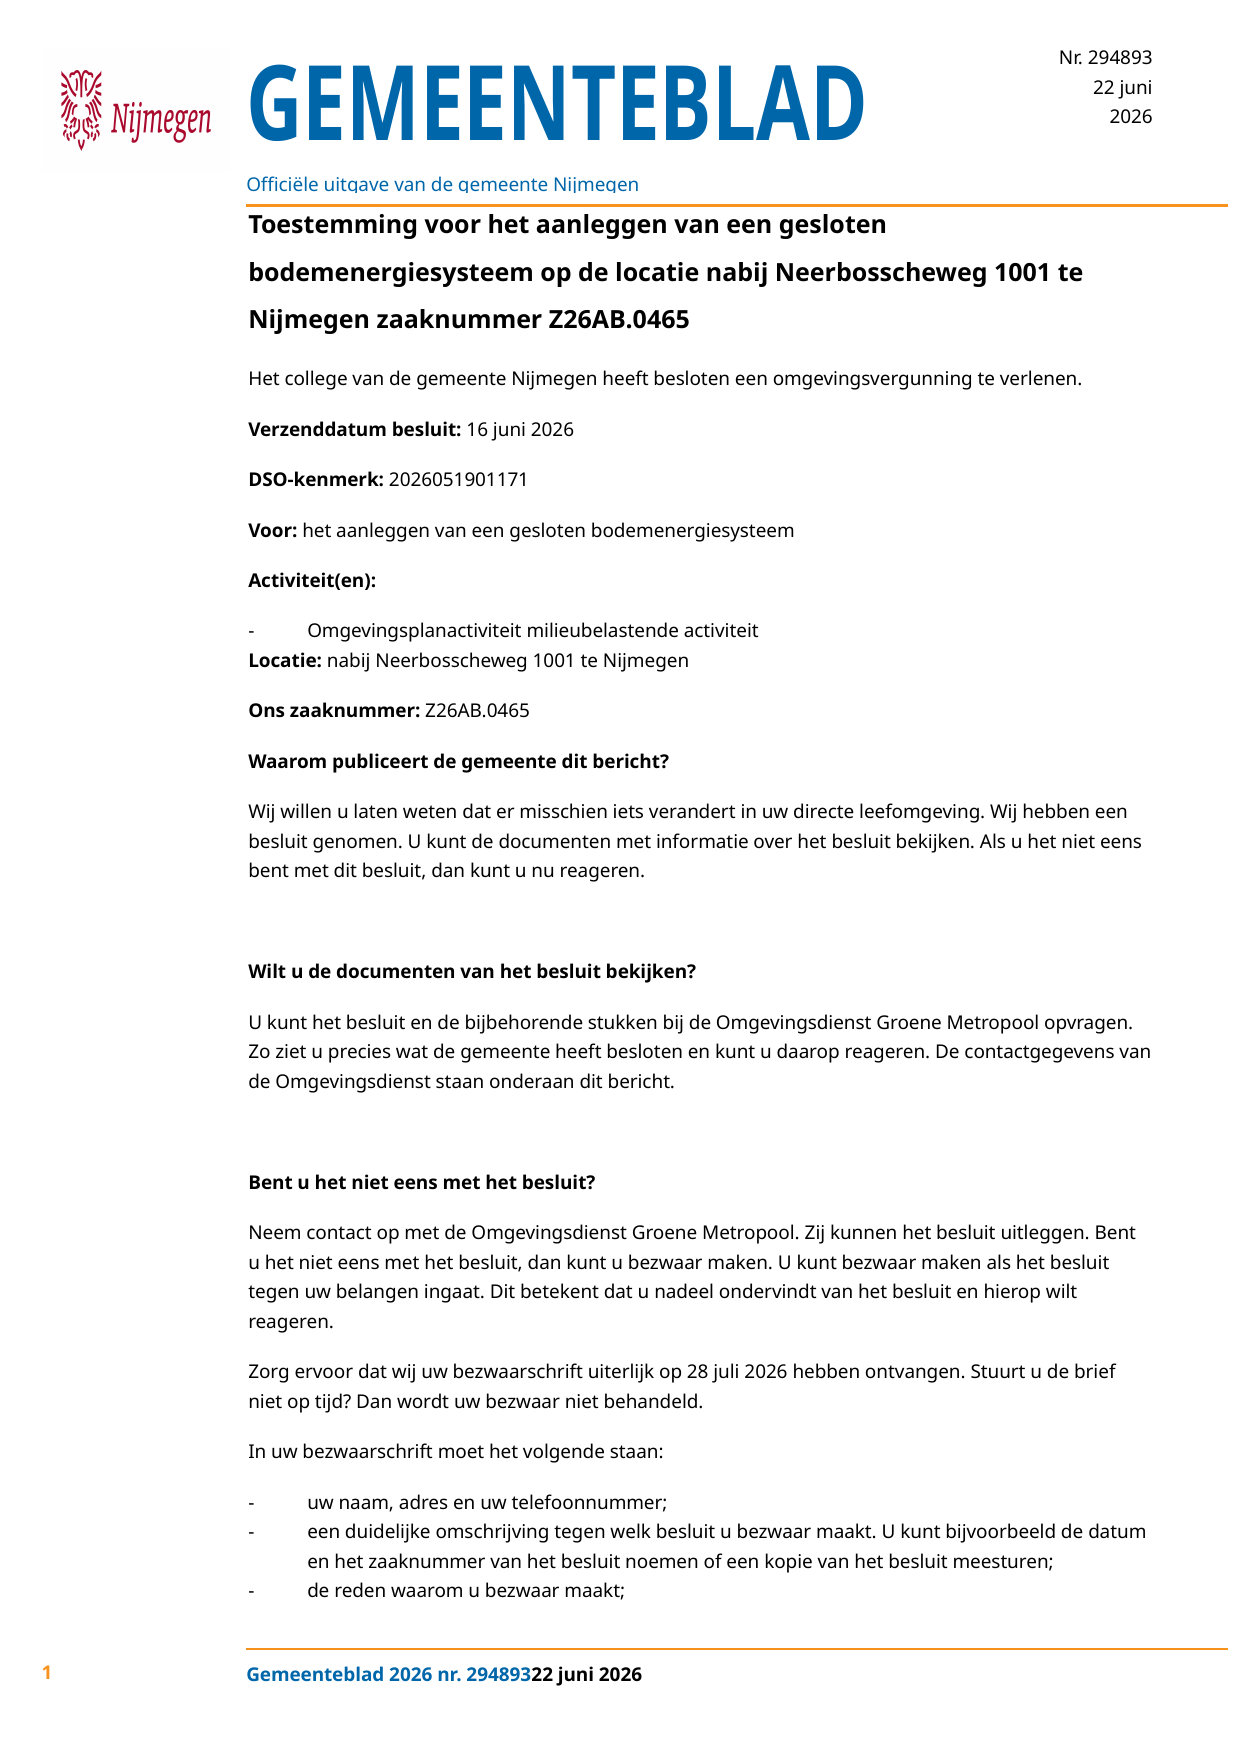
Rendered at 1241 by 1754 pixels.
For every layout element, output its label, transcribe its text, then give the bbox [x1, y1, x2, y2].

text Verzenddatum besluit: 16 juni 2026 [248, 416, 1152, 442]
text Ons zaaknummer: Z26AB.0465 [248, 698, 1152, 723]
text Wij willen u laten weten dat er misschien iets verandert in uw directe leefomgeving. Wij hebben een besluit genomen. U kunt de documenten met informatie over het besluit bekijken. Als u het niet eens bent met dit besluit, dan kunt u nu reageren. [248, 798, 1152, 883]
text Zorg ervoor dat wij uw bezwaarschrift uiterlijk op 28 juli 2026 hebben ontvangen. Stuurt u de brief niet op tijd? Dan wordt uw bezwaar niet behandeld. [248, 1358, 1152, 1414]
text Toestemming voor het aanleggen van een gesloten bodemenergiesysteem op de locatie nabij Neerbosscheweg 1001 te Nijmegen zaaknummer Z26AB.0465 [248, 207, 1152, 336]
text In uw bezwaarschrift moet het volgende staan: [248, 1438, 1152, 1464]
text Voor: het aanleggen van een gesloten bodemenergiesysteem [248, 517, 1152, 542]
list een duidelijke omschrijving tegen welk besluit u bezwaar maakt. U kunt bijvoorbeeld de datum en het zaaknummer van het besluit noemen of een kopie van het besluit meesturen; [248, 1518, 1152, 1574]
text DSO-kenmerk: 2026051901171 [248, 466, 1152, 492]
text Het college van de gemeente Nijmegen heeft besloten een omgevingsvergunning te verlenen. [248, 366, 1152, 391]
picture [41, 47, 231, 172]
list de reden waarom u bezwaar maakt; [248, 1578, 1152, 1603]
text Wilt u de documenten van het besluit bekijken? [248, 958, 1152, 984]
text Waarom publiceert de gemeente dit bericht? [248, 748, 1152, 774]
text Activiteit(en): [248, 567, 1152, 593]
text Neem contact op met de Omgevingsdienst Groene Metropool. Zij kunnen het besluit uitleggen. Bent u het niet eens met het besluit, dan kunt u bezwaar maken. U kunt bezwaar maken als het besluit tegen uw belangen ingaat. Dit betekent dat u nadeel ondervindt van het besluit en hierop wilt reageren. [248, 1219, 1152, 1334]
text Locatie: nabij Neerbosscheweg 1001 te Nijmegen [248, 647, 1152, 673]
text U kunt het besluit en de bijbehorende stukken bij de Omgevingsdienst Groene Metropool opvragen. Zo ziet u precies wat de gemeente heeft besloten en kunt u daarop reageren. De contactgegevens van de Omgevingsdienst staan onderaan dit bericht. [248, 1009, 1152, 1094]
list uw naam, adres en uw telefoonnummer; [248, 1489, 1152, 1514]
list Omgevingsplanactiviteit milieubelastende activiteit [248, 618, 1152, 643]
text Bent u het niet eens met het besluit? [248, 1169, 1152, 1194]
